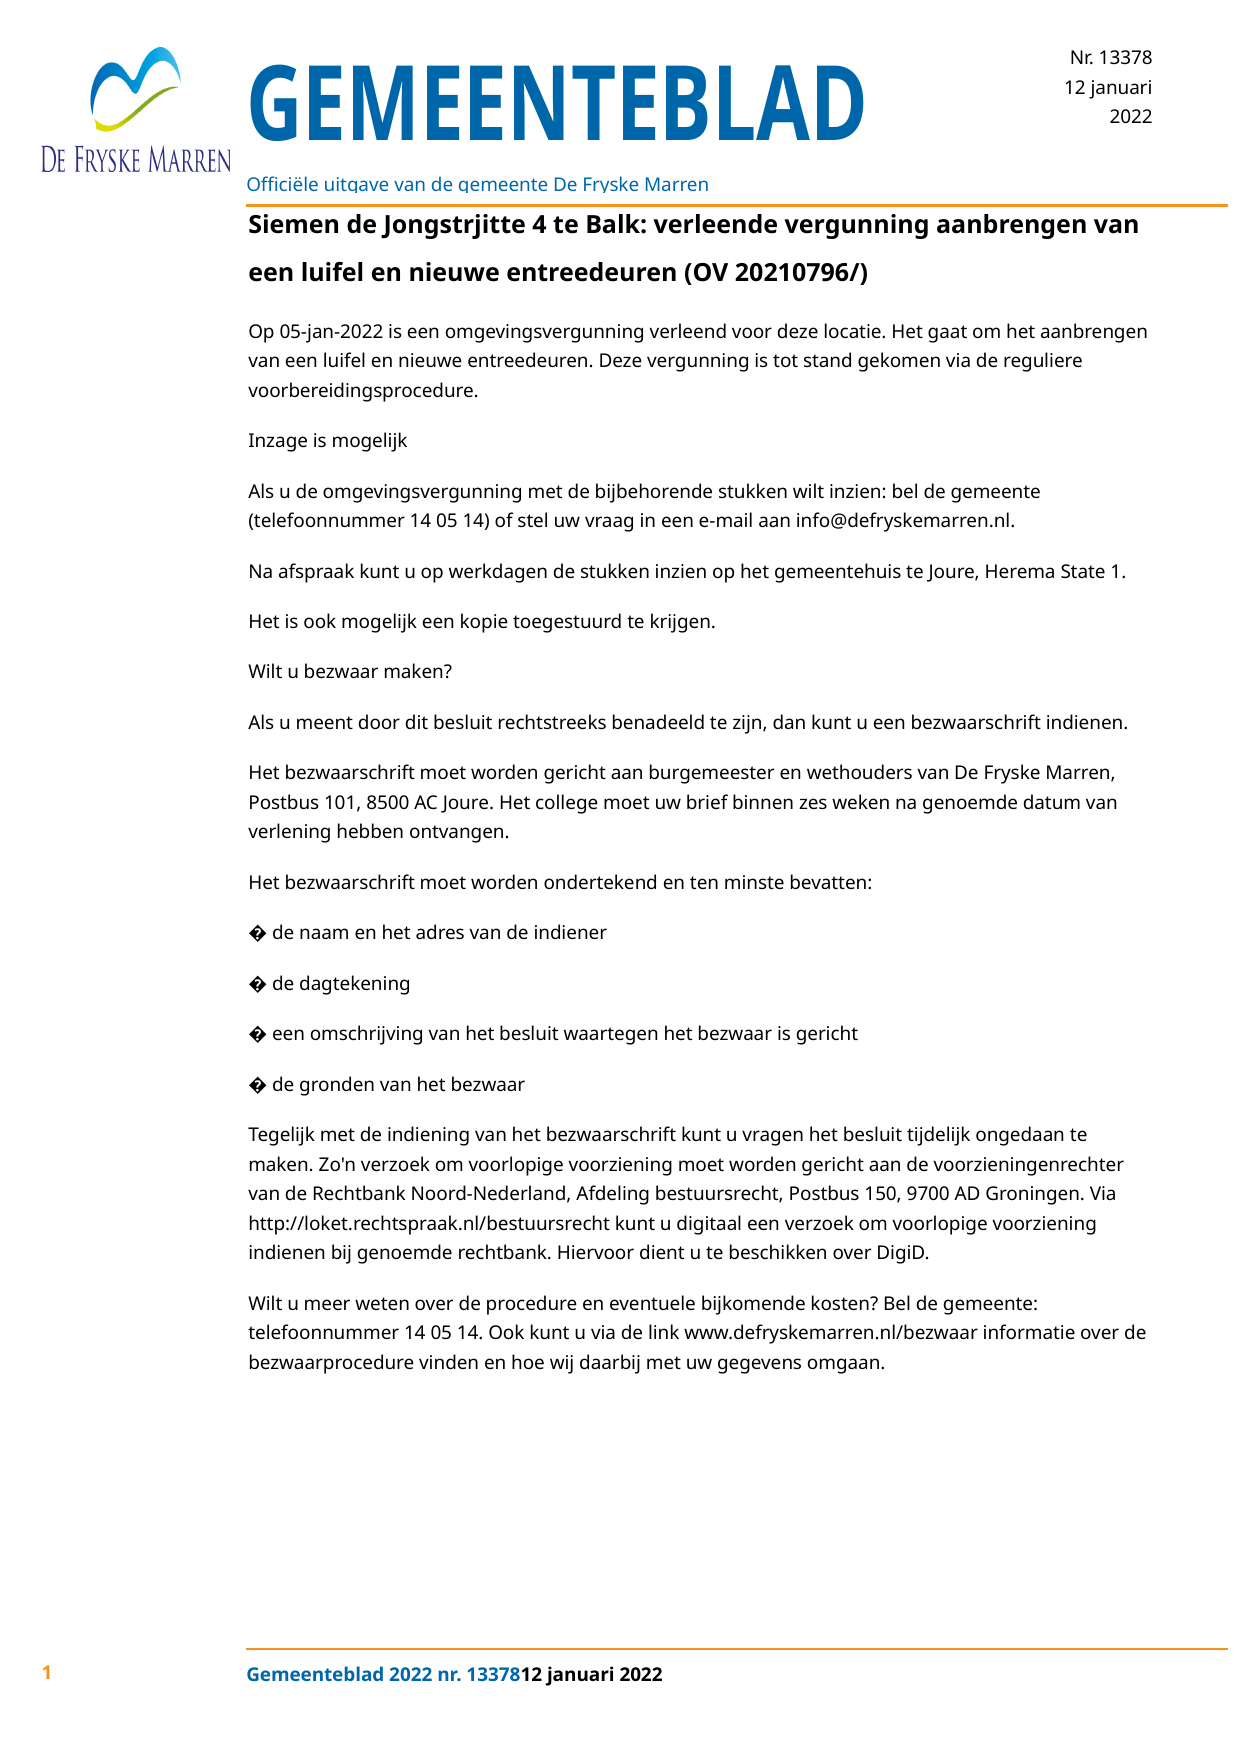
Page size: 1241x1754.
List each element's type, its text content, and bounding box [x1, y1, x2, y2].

text Als u de omgevingsvergunning met de bijbehorende stukken wilt inzien: bel de gemeente (telefoonnummer 14 05 14) of stel uw vraag in een e-mail aan info@defryskemarren.nl. [248, 478, 1152, 533]
text Het bezwaarschrift moet worden ondertekend en ten minste bevatten: [248, 869, 1152, 895]
text � de naam en het adres van de indiener [248, 919, 1152, 945]
text � de dagtekening [248, 970, 1152, 996]
text Inzage is mogelijk [248, 427, 1152, 453]
text � een omschrijving van het besluit waartegen het bezwaar is gericht [248, 1020, 1152, 1046]
text Op 05-jan-2022 is een omgevingsvergunning verleend voor deze locatie. Het gaat om het aanbrengen van een luifel en nieuwe entreedeuren. Deze vergunning is tot stand gekomen via de reguliere voorbereidingsprocedure. [248, 318, 1152, 403]
text � de gronden van het bezwaar [248, 1071, 1152, 1097]
text Het bezwaarschrift moet worden gericht aan burgemeester en wethouders van De Fryske Marren, Postbus 101, 8500 AC Joure. Het college moet uw brief binnen zes weken na genoemde datum van verlening hebben ontvangen. [248, 759, 1152, 844]
text Tegelijk met de indiening van het bezwaarschrift kunt u vragen het besluit tijdelijk ongedaan te maken. Zo'n verzoek om voorlopige voorziening moet worden gericht aan de voorzieningenrechter van de Rechtbank Noord-Nederland, Afdeling bestuursrecht, Postbus 150, 9700 AD Groningen. Via http://loket.rechtspraak.nl/bestuursrecht kunt u digitaal een verzoek om voorlopige voorziening indienen bij genoemde rechtbank. Hiervoor dient u te beschikken over DigiD. [248, 1121, 1152, 1265]
text Siemen de Jongstrjitte 4 te Balk: verleende vergunning aanbrengen van een luifel en nieuwe entreedeuren (OV 20210796/) [248, 207, 1152, 288]
text Na afspraak kunt u op werkdagen de stukken inzien op het gemeentehuis te Joure, Herema State 1. [248, 558, 1152, 584]
picture [41, 47, 231, 172]
text Wilt u bezwaar maken? [248, 659, 1152, 684]
text Als u meent door dit besluit rechtstreeks benadeeld te zijn, dan kunt u een bezwaarschrift indienen. [248, 709, 1152, 735]
text Het is ook mogelijk een kopie toegestuurd te krijgen. [248, 608, 1152, 634]
text Wilt u meer weten over de procedure en eventuele bijkomende kosten? Bel de gemeente: telefoonnummer 14 05 14. Ook kunt u via de link www.defryskemarren.nl/bezwaar informatie over de bezwaarprocedure vinden en hoe wij daarbij met uw gegevens omgaan. [248, 1290, 1152, 1375]
